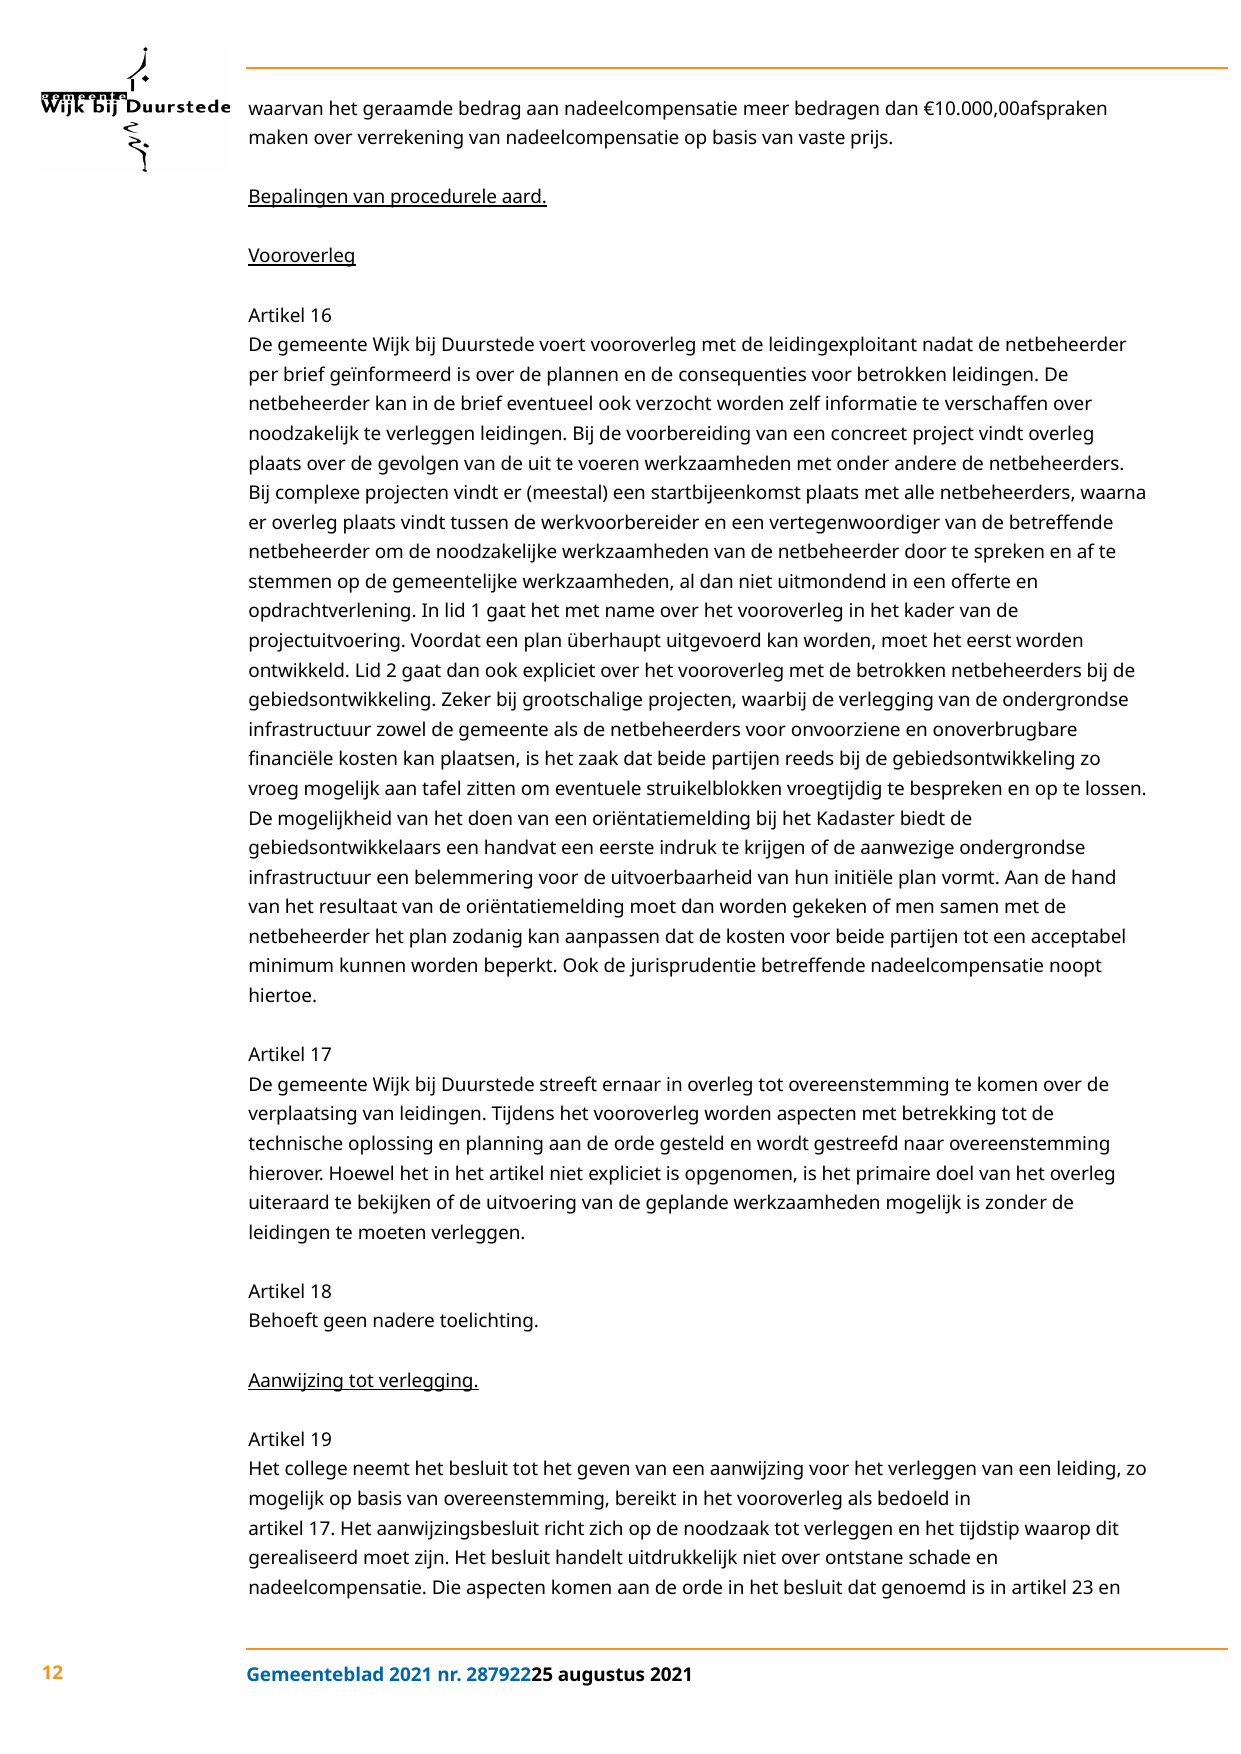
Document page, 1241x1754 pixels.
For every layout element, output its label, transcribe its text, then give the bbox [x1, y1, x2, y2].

text Artikel 17 [248, 1041, 1152, 1067]
text Artikel 19 [248, 1426, 1152, 1452]
text waarvan het geraamde bedrag aan nadeelcompensatie meer bedragen dan €10.000,00afspraken maken over verrekening van nadeelcompensatie op basis van vaste prijs. [248, 95, 1152, 150]
text Vooroverleg [248, 243, 1152, 268]
text Bepalingen van procedurele aard. [248, 183, 1152, 209]
text artikel 17. Het aanwijzingsbesluit richt zich op de noodzaak tot verleggen en het tijdstip waarop dit gerealiseerd moet zijn. Het besluit handelt uitdrukkelijk niet over ontstane schade en nadeelcompensatie. Die aspecten komen aan de orde in het besluit dat genoemd is in artikel 23 en [248, 1515, 1152, 1600]
picture [41, 47, 231, 172]
text Aanwijzing tot verlegging. [248, 1367, 1152, 1393]
text De gemeente Wijk bij Duurstede streeft ernaar in overleg tot overeenstemming te komen over de verplaatsing van leidingen. Tijdens het vooroverleg worden aspecten met betrekking tot de technische oplossing en planning aan de orde gesteld en wordt gestreefd naar overeenstemming hierover. Hoewel het in het artikel niet expliciet is opgenomen, is het primaire doel van het overleg uiteraard te bekijken of de uitvoering van de geplande werkzaamheden mogelijk is zonder de leidingen te moeten verleggen. [248, 1071, 1152, 1245]
text Artikel 16 [248, 302, 1152, 328]
text De gemeente Wijk bij Duurstede voert vooroverleg met de leidingexploitant nadat de netbeheerder per brief geïnformeerd is over de plannen en de consequenties voor betrokken leidingen. De netbeheerder kan in de brief eventueel ook verzocht worden zelf informatie te verschaffen over noodzakelijk te verleggen leidingen. Bij de voorbereiding van een concreet project vindt overleg plaats over de gevolgen van de uit te voeren werkzaamheden met onder andere de netbeheerders. Bij complexe projecten vindt er (meestal) een startbijeenkomst plaats met alle netbeheerders, waarna er overleg plaats vindt tussen de werkvoorbereider en een vertegenwoordiger van de betreffende netbeheerder om de noodzakelijke werkzaamheden van de netbeheerder door te spreken en af te stemmen op de gemeentelijke werkzaamheden, al dan niet uitmondend in een offerte en opdrachtverlening. In lid 1 gaat het met name over het vooroverleg in het kader van de projectuitvoering. Voordat een plan überhaupt uitgevoerd kan worden, moet het eerst worden ontwikkeld. Lid 2 gaat dan ook expliciet over het vooroverleg met de betrokken netbeheerders bij de gebiedsontwikkeling. Zeker bij grootschalige projecten, waarbij de verlegging van de ondergrondse infrastructuur zowel de gemeente als de netbeheerders voor onvoorziene en onoverbrugbare financiële kosten kan plaatsen, is het zaak dat beide partijen reeds bij de gebiedsontwikkeling zo vroeg mogelijk aan tafel zitten om eventuele struikelblokken vroegtijdig te bespreken en op te lossen. De mogelijkheid van het doen van een oriëntatiemelding bij het Kadaster biedt de gebiedsontwikkelaars een handvat een eerste indruk te krijgen of de aanwezige ondergrondse infrastructuur een belemmering voor de uitvoerbaarheid van hun initiële plan vormt. Aan de hand van het resultaat van de oriëntatiemelding moet dan worden gekeken of men samen met de netbeheerder het plan zodanig kan aanpassen dat de kosten voor beide partijen tot een acceptabel minimum kunnen worden beperkt. Ook de jurisprudentie betreffende nadeelcompensatie noopt hiertoe. [248, 331, 1152, 1008]
text Het college neemt het besluit tot het geven van een aanwijzing voor het verleggen van een leiding, zo mogelijk op basis van overeenstemming, bereikt in het vooroverleg als bedoeld in [248, 1456, 1152, 1511]
text Artikel 18 [248, 1278, 1152, 1304]
text Behoeft geen nadere toelichting. [248, 1308, 1152, 1333]
